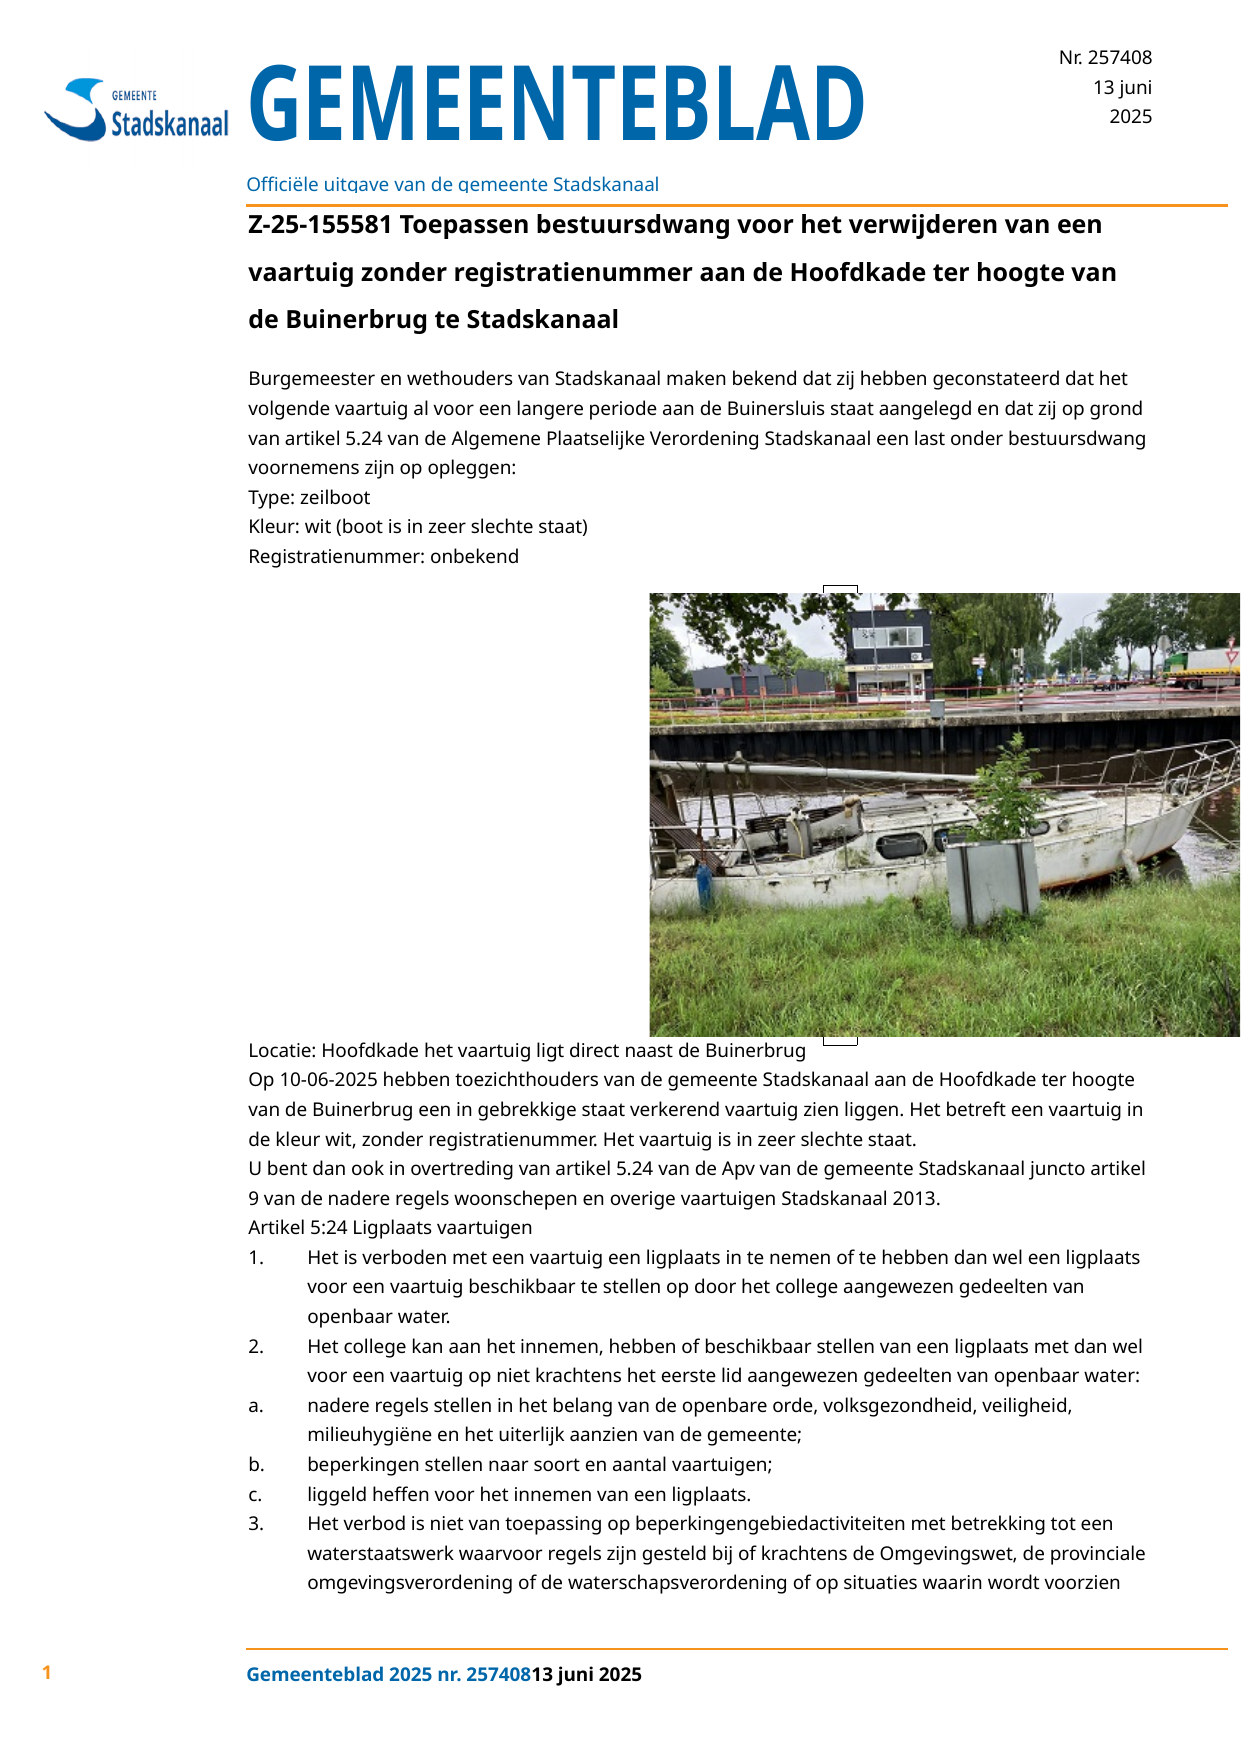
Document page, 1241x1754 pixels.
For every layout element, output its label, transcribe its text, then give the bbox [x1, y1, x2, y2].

list liggeld heffen voor het innemen van een ligplaats. [248, 1481, 1152, 1507]
picture [649, 593, 1241, 1037]
text Burgemeester en wethouders van Stadskanaal maken bekend dat zij hebben geconstateerd dat het volgende vaartuig al voor een langere periode aan de Buinersluis staat aangelegd en dat zij op grond van artikel 5.24 van de Algemene Plaatselijke Verordening Stadskanaal een last onder bestuursdwang voornemens zijn op opleggen: [248, 366, 1152, 480]
list nadere regels stellen in het belang van de openbare orde, volksgezondheid, veiligheid, milieuhygiëne en het uiterlijk aanzien van de gemeente; [248, 1392, 1152, 1447]
list Het verbod is niet van toepassing op beperkingengebiedactiviteiten met betrekking tot een waterstaatswerk waarvoor regels zijn gesteld bij of krachtens de Omgevingswet, de provinciale omgevingsverordening of de waterschapsverordening of op situaties waarin wordt voorzien [248, 1510, 1152, 1595]
text Op 10-06-2025 hebben toezichthouders van de gemeente Stadskanaal aan de Hoofdkade ter hoogte van de Buinerbrug een in gebrekkige staat verkerend vaartuig zien liggen. Het betreft een vaartuig in de kleur wit, zonder registratienummer. Het vaartuig is in zeer slechte staat. [248, 1067, 1152, 1152]
list Het college kan aan het innemen, hebben of beschikbaar stellen van een ligplaats met dan wel voor een vaartuig op niet krachtens het eerste lid aangewezen gedeelten van openbaar water: [248, 1333, 1152, 1388]
text Registratienummer: onbekend [248, 543, 1152, 569]
text Artikel 5:24 Ligplaats vaartuigen [248, 1214, 1152, 1240]
text Locatie: Hoofdkade het vaartuig ligt direct naast de Buinerbrug [248, 573, 1152, 1063]
text Z-25-155581 Toepassen bestuursdwang voor het verwijderen van een vaartuig zonder registratienummer aan de Hoofdkade ter hoogte van de Buinerbrug te Stadskanaal [248, 207, 1152, 336]
list beperkingen stellen naar soort en aantal vaartuigen; [248, 1451, 1152, 1477]
text Type: zeilboot [248, 484, 1152, 509]
text Kleur: wit (boot is in zeer slechte staat) [248, 513, 1152, 539]
list Het is verboden met een vaartuig een ligplaats in te nemen of te hebben dan wel een ligplaats voor een vaartuig beschikbaar te stellen op door het college aangewezen gedeelten van openbaar water. [248, 1244, 1152, 1329]
text U bent dan ook in overtreding van artikel 5.24 van de Apv van de gemeente Stadskanaal juncto artikel 9 van de nadere regels woonschepen en overige vaartuigen Stadskanaal 2013. [248, 1155, 1152, 1211]
picture [41, 47, 231, 172]
